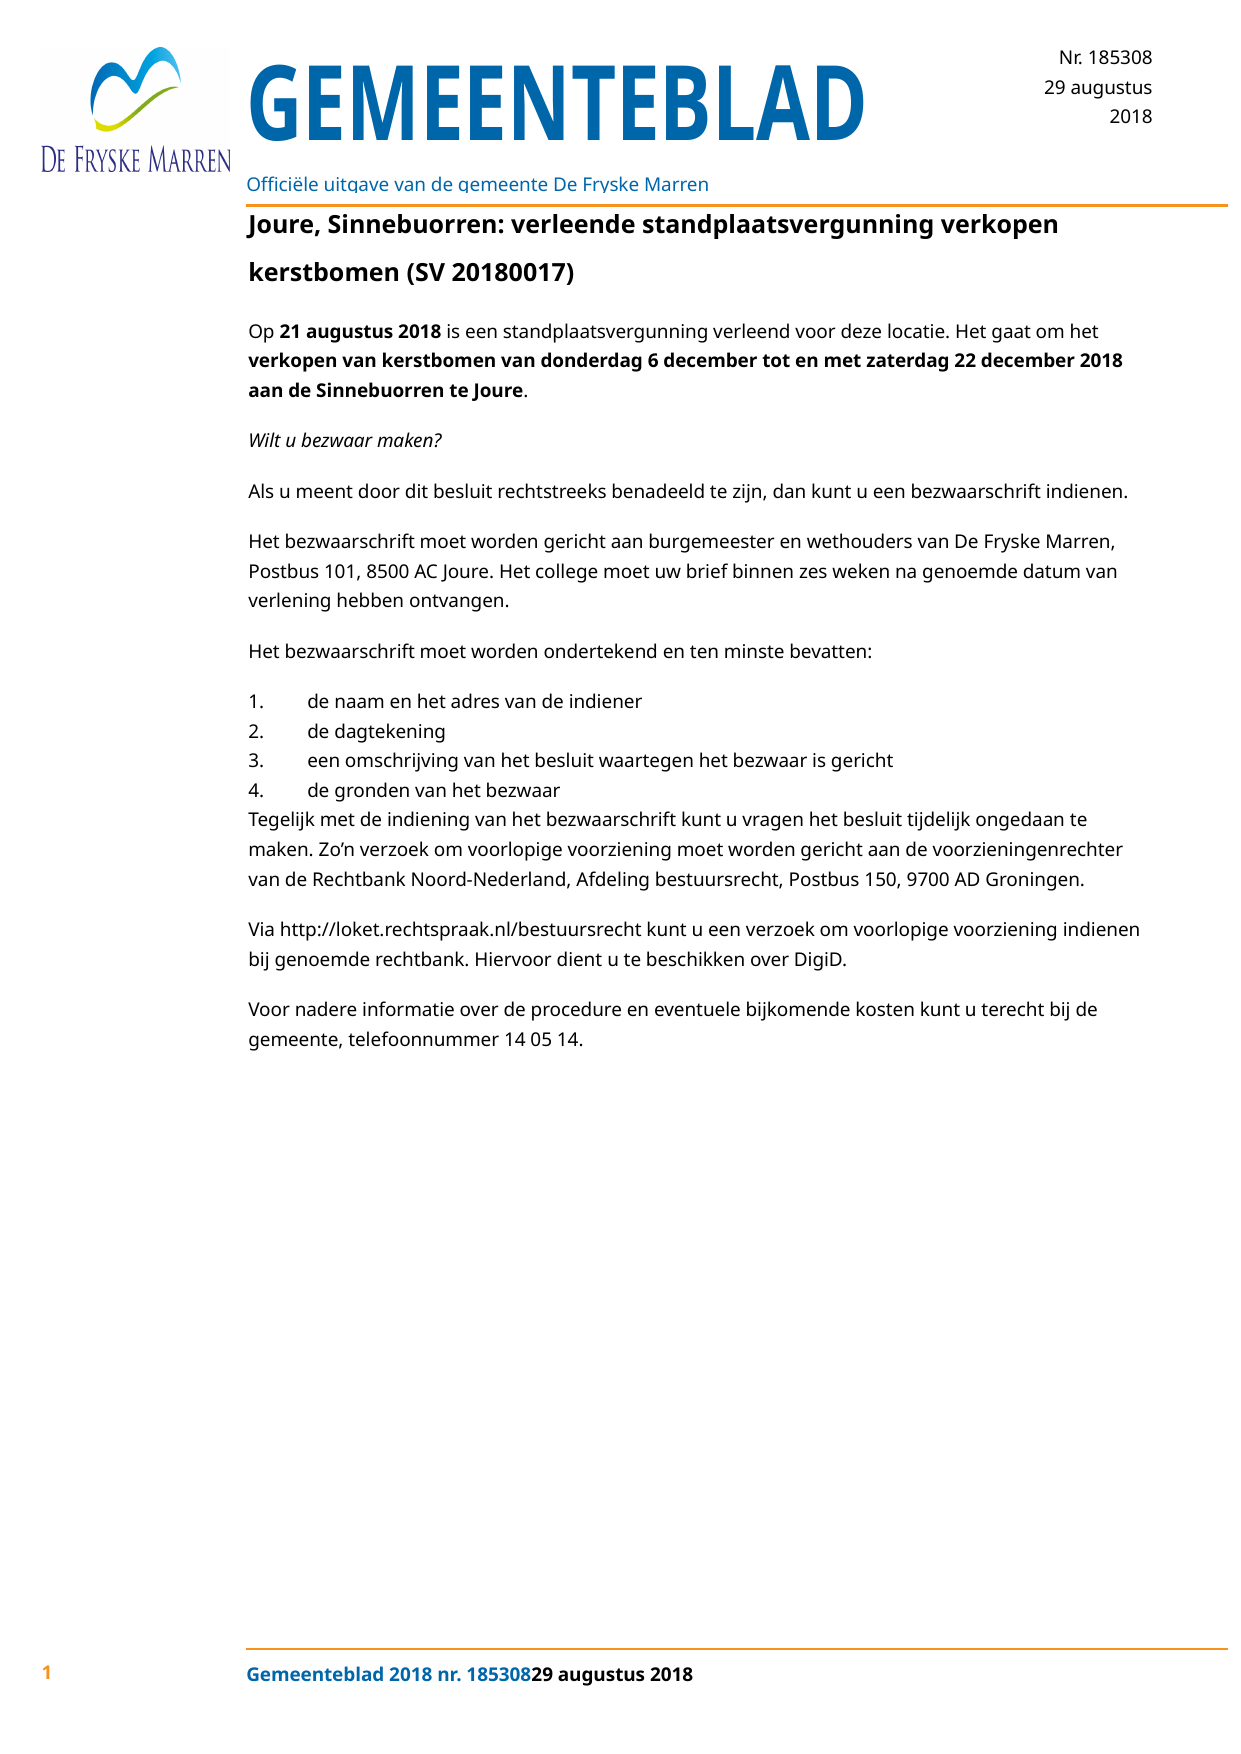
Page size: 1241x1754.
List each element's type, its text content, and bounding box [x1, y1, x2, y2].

text Tegelijk met de indiening van het bezwaarschrift kunt u vragen het besluit tijdelijk ongedaan te maken. Zo’n verzoek om voorlopige voorziening moet worden gericht aan de voorzieningenrechter van de Rechtbank Noord-Nederland, Afdeling bestuursrecht, Postbus 150, 9700 AD Groningen. [248, 807, 1152, 892]
list de naam en het adres van de indiener [248, 688, 1152, 714]
text Voor nadere informatie over de procedure en eventuele bijkomende kosten kunt u terecht bij de gemeente, telefoonnummer 14 05 14. [248, 996, 1152, 1052]
text Via http://loket.rechtspraak.nl/bestuursrecht kunt u een verzoek om voorlopige voorziening indienen bij genoemde rechtbank. Hiervoor dient u te beschikken over DigiD. [248, 916, 1152, 972]
list de gronden van het bezwaar [248, 777, 1152, 803]
list de dagtekening [248, 718, 1152, 744]
text Op 21 augustus 2018 is een standplaatsvergunning verleend voor deze locatie. Het gaat om het verkopen van kerstbomen van donderdag 6 december tot en met zaterdag 22 december 2018 aan de Sinnebuorren te Joure. [248, 318, 1152, 403]
text Het bezwaarschrift moet worden gericht aan burgemeester en wethouders van De Fryske Marren, Postbus 101, 8500 AC Joure. Het college moet uw brief binnen zes weken na genoemde datum van verlening hebben ontvangen. [248, 528, 1152, 613]
list een omschrijving van het besluit waartegen het bezwaar is gericht [248, 747, 1152, 773]
text Joure, Sinnebuorren: verleende standplaatsvergunning verkopen kerstbomen (SV 20180017) [248, 207, 1152, 288]
text Wilt u bezwaar maken? [248, 427, 1152, 453]
picture [41, 47, 231, 172]
text Het bezwaarschrift moet worden ondertekend en ten minste bevatten: [248, 638, 1152, 664]
text Als u meent door dit besluit rechtstreeks benadeeld te zijn, dan kunt u een bezwaarschrift indienen. [248, 478, 1152, 504]
